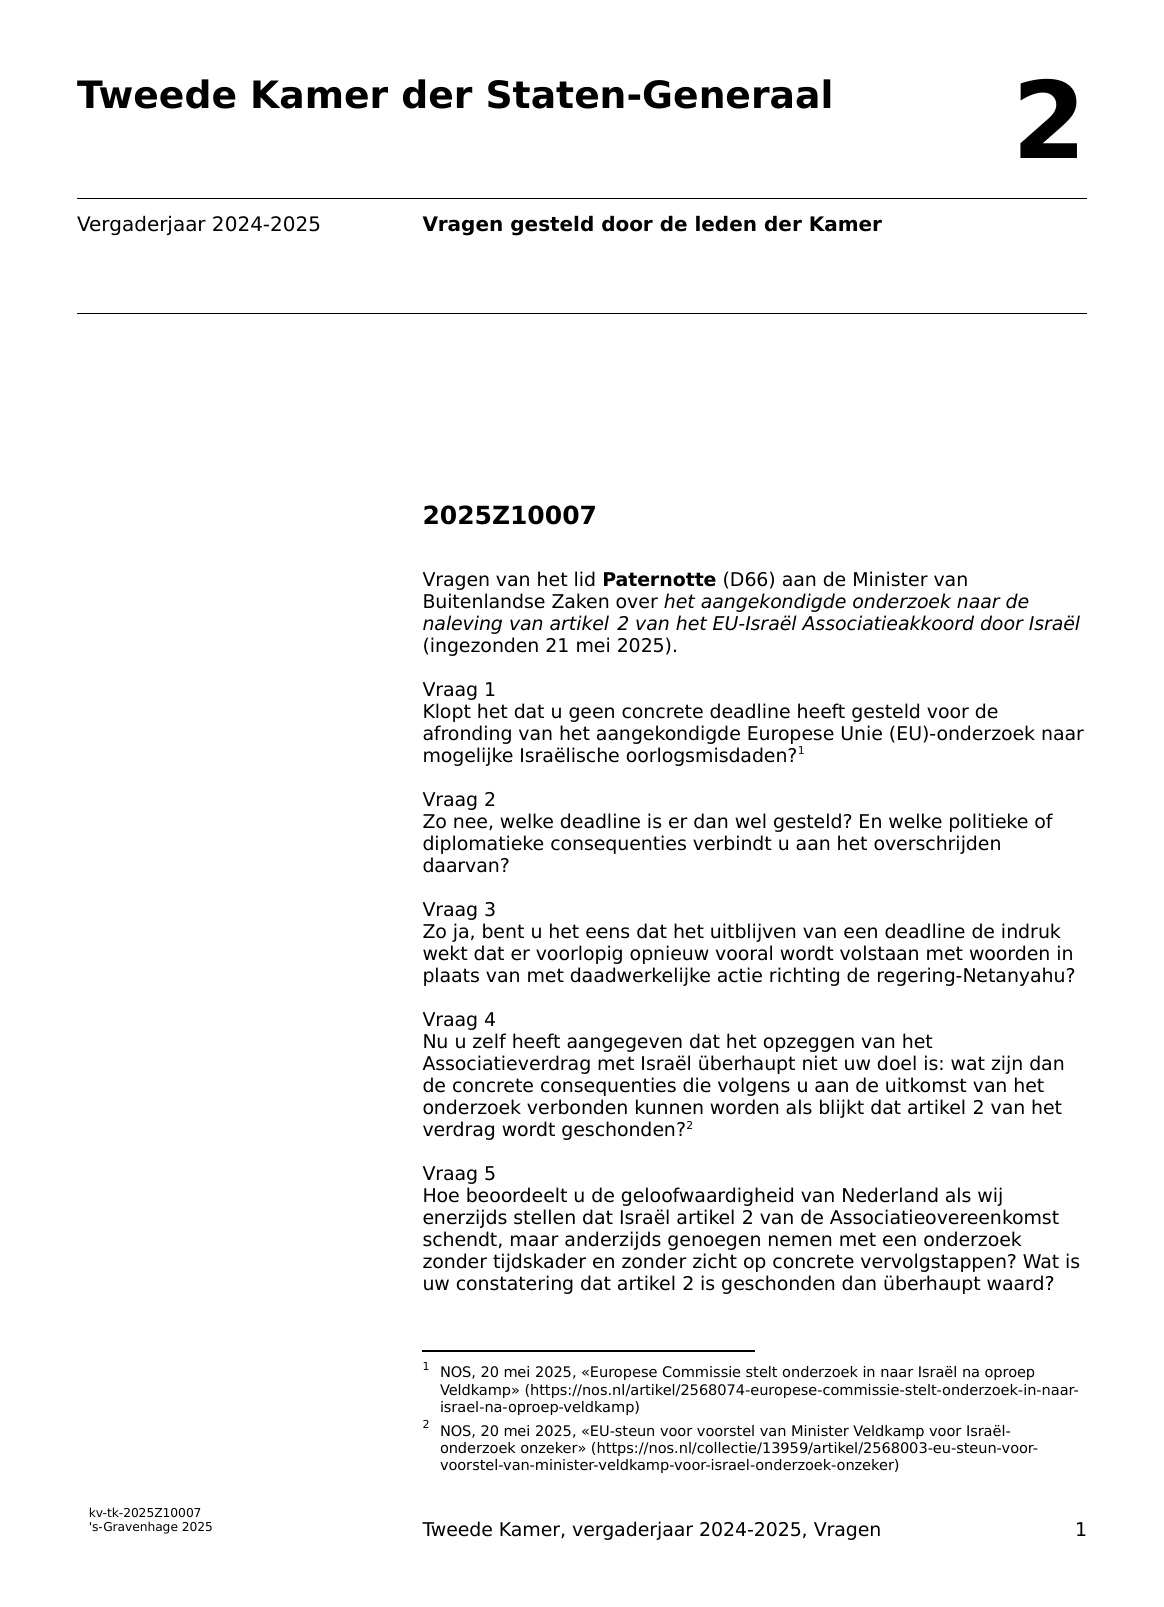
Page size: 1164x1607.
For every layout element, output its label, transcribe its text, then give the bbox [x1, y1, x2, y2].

table_cell Vergaderjaar 2024-2025 [77, 199, 422, 313]
text 2025Z10007 [422, 501, 1087, 531]
text Vraag 5 [422, 1163, 1087, 1185]
table_header 2 [886, 59, 1087, 198]
table_cell Vragen gesteld door de leden der Kamer [422, 199, 1087, 313]
table_header Tweede Kamer der Staten-Generaal [77, 59, 886, 198]
text Zo ja, bent u het eens dat het uitblijven van een deadline de indruk wekt dat er voorlopig opnieuw vooral wordt volstaan met woorden in plaats van met daadwerkelijke actie richting de regering-Netanyahu? [422, 921, 1087, 987]
text Vraag 3 [422, 899, 1087, 921]
text Vraag 2 [422, 789, 1087, 811]
text Hoe beoordeelt u de geloofwaardigheid van Nederland als wij enerzijds stellen dat Israël artikel 2 van de Associatieovereenkomst schendt, maar anderzijds genoegen nemen met een onderzoek zonder tijdskader en zonder zicht op concrete vervolgstappen? Wat is uw constatering dat artikel 2 is geschonden dan überhaupt waard? [422, 1185, 1087, 1295]
text NOS, 20 mei 2025, «Europese Commissie stelt onderzoek in naar Israël na oproep Veldkamp» (https://nos.nl/artikel/2568074-europese-commissie-stelt-onderzoek-in-naar-israel-na-oproep-veldkamp) [422, 1360, 1087, 1416]
text kv-tk-2025Z10007 [88, 1506, 323, 1520]
text Vraag 1 [422, 679, 1087, 701]
text 's-Gravenhage 2025 [88, 1520, 323, 1534]
text Vraag 4 [422, 1009, 1087, 1031]
text Klopt het dat u geen concrete deadline heeft gesteld voor de afronding van het aangekondigde Europese Unie (EU)-onderzoek naar mogelijke Israëlische oorlogsmisdaden? [422, 701, 1087, 767]
text Zo nee, welke deadline is er dan wel gesteld? En welke politieke of diplomatieke consequenties verbindt u aan het overschrijden daarvan? [422, 811, 1087, 877]
text Vragen van het lid Paternotte (D66) aan de Minister van Buitenlandse Zaken over het aangekondigde onderzoek naar de naleving van artikel 2 van het EU-Israël Associatieakkoord door Israël (ingezonden 21 mei 2025). [422, 569, 1087, 657]
text NOS, 20 mei 2025, «EU-steun voor voorstel van Minister Veldkamp voor Israël-onderzoek onzeker» (https://nos.nl/collectie/13959/artikel/2568003-eu-steun-voor-voorstel-van-minister-veldkamp-voor-israel-onderzoek-onzeker) [422, 1418, 1087, 1474]
text Nu u zelf heeft aangegeven dat het opzeggen van het Associatieverdrag met Israël überhaupt niet uw doel is: wat zijn dan de concrete consequenties die volgens u aan de uitkomst van het onderzoek verbonden kunnen worden als blijkt dat artikel 2 van het verdrag wordt geschonden? [422, 1031, 1087, 1141]
